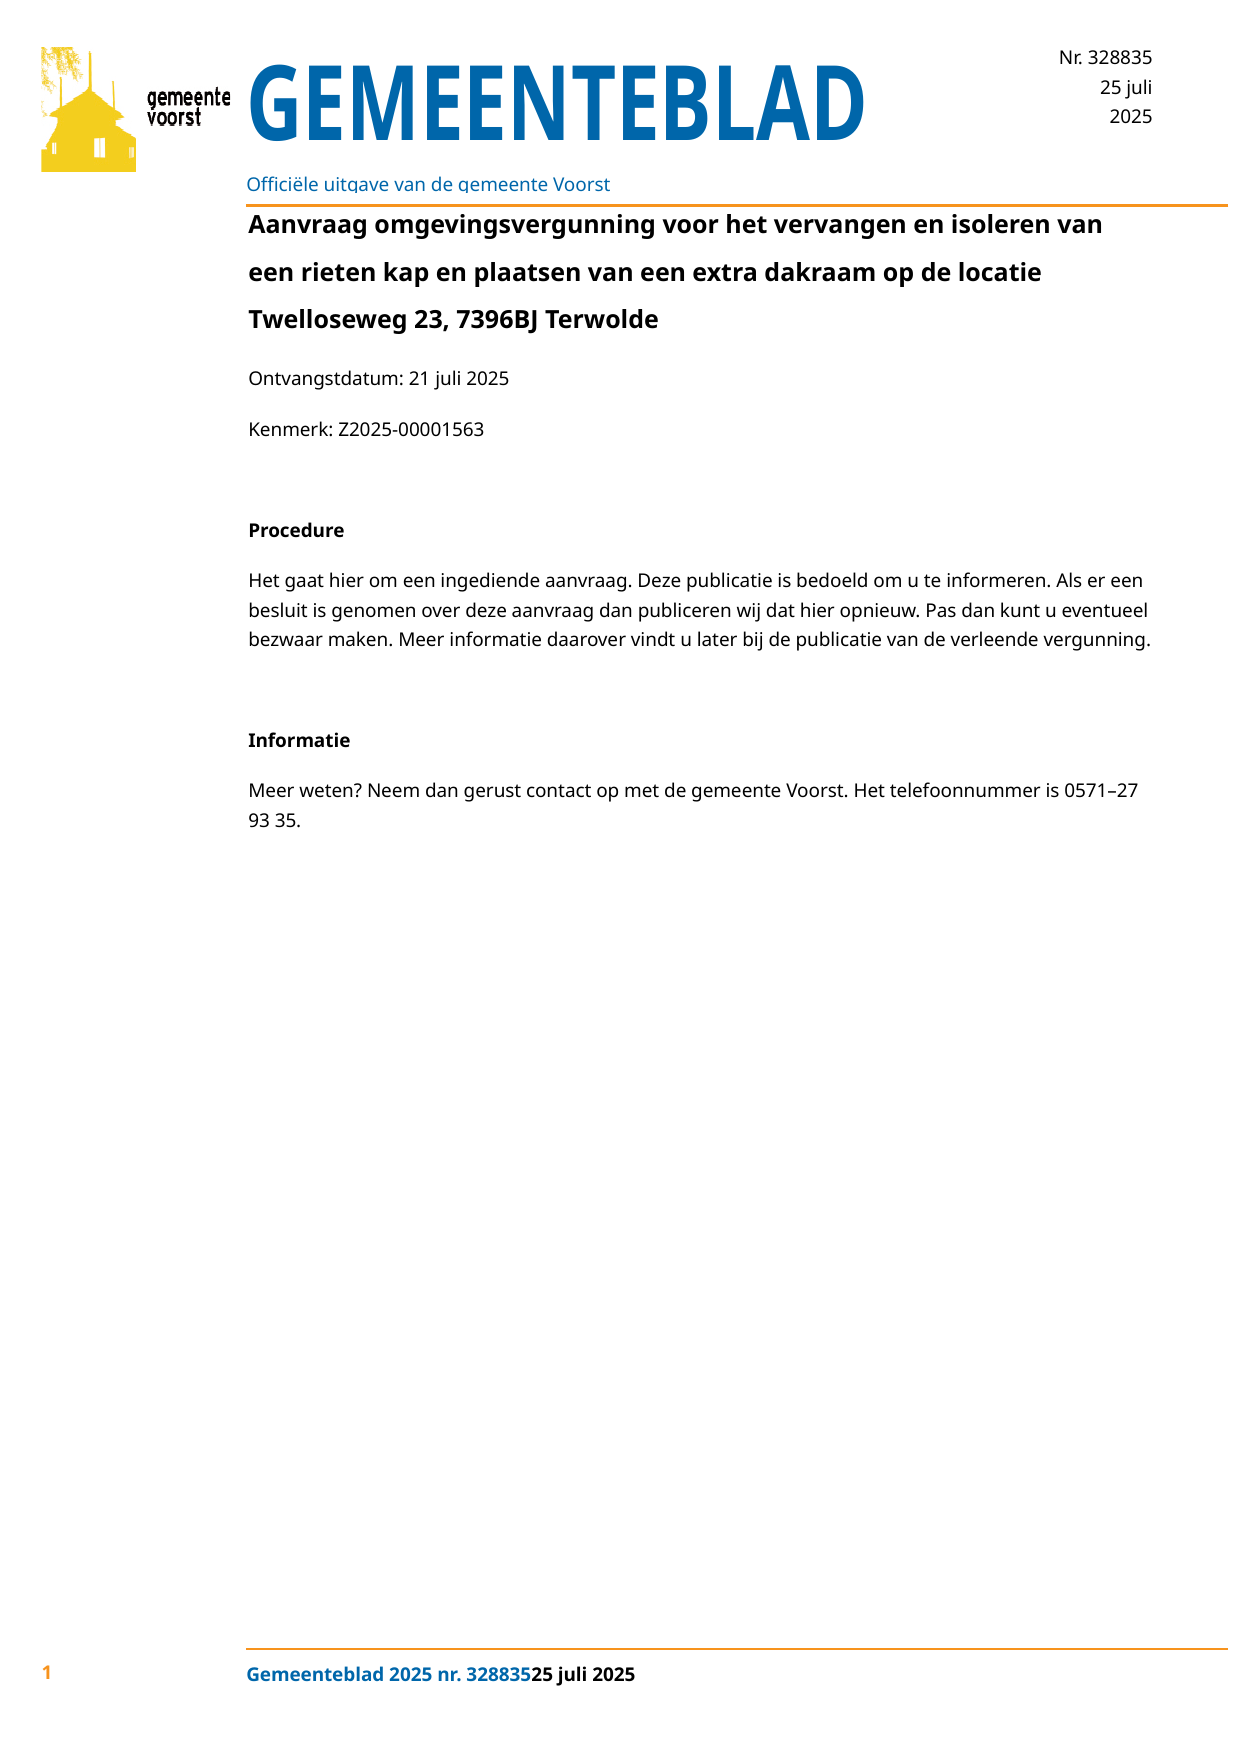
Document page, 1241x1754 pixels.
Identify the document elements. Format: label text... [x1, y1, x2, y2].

text Procedure [248, 517, 1152, 542]
text Kenmerk: Z2025-00001563 [248, 416, 1152, 442]
text Het gaat hier om een ingediende aanvraag. Deze publicatie is bedoeld om u te informeren. Als er een besluit is genomen over deze aanvraag dan publiceren wij dat hier opnieuw. Pas dan kunt u eventueel bezwaar maken. Meer informatie daarover vindt u later bij de publicatie van de verleende vergunning. [248, 567, 1152, 652]
text Meer weten? Neem dan gerust contact op met de gemeente Voorst. Het telefoonnummer is 0571–27 93 35. [248, 778, 1152, 833]
text Ontvangstdatum: 21 juli 2025 [248, 366, 1152, 391]
text Aanvraag omgevingsvergunning voor het vervangen en isoleren van een rieten kap en plaatsen van een extra dakraam op de locatie Twelloseweg 23, 7396BJ Terwolde [248, 207, 1152, 336]
picture [41, 47, 231, 172]
text Informatie [248, 727, 1152, 753]
